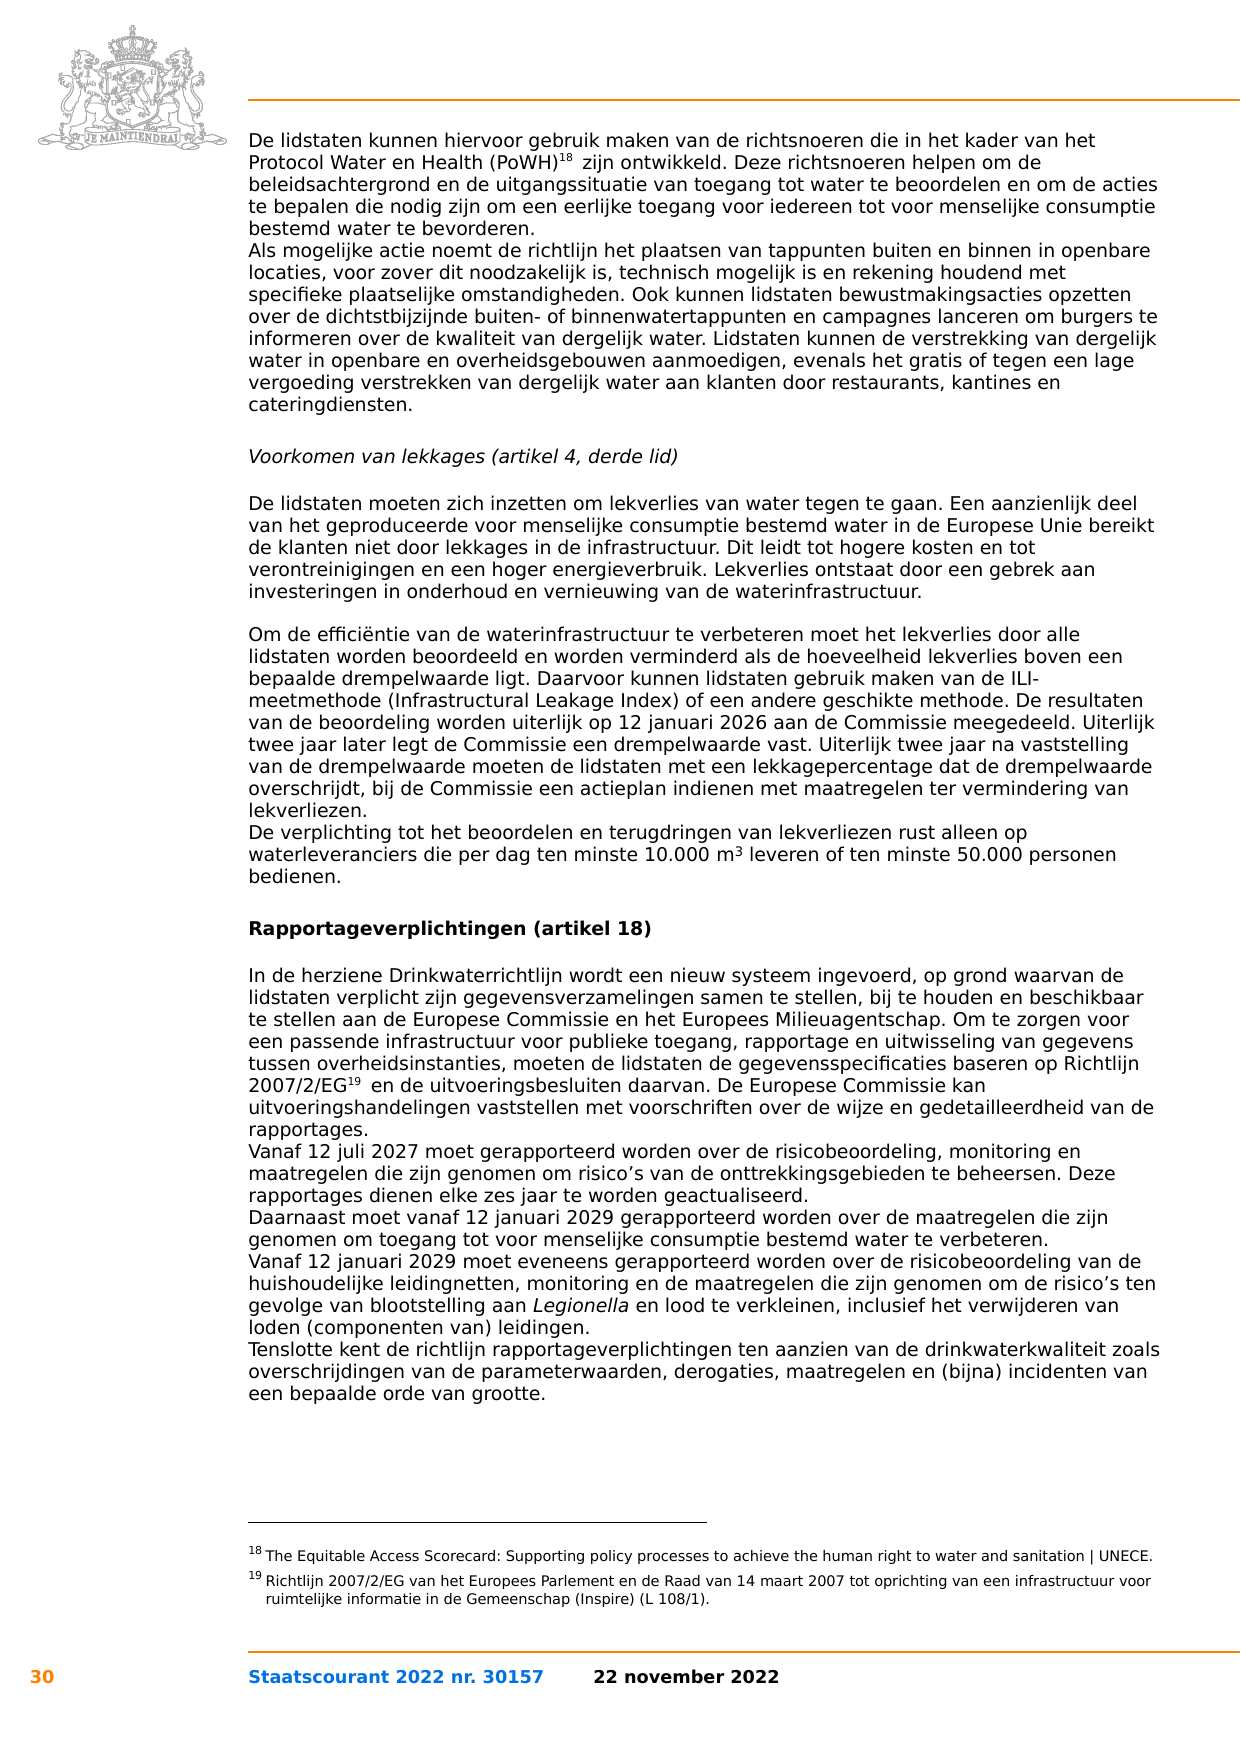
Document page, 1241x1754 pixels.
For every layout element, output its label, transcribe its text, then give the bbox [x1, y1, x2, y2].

text De verplichting tot het beoordelen en terugdringen van lekverliezen rust alleen op waterleveranciers die per dag ten minste 10.000 m3 leveren of ten minste 50.000 personen bedienen. [248, 822, 1163, 888]
text De lidstaten moeten zich inzetten om lekverlies van water tegen te gaan. Een aanzienlijk deel van het geproduceerde voor menselijke consumptie bestemd water in de Europese Unie bereikt de klanten niet door lekkages in de infrastructuur. Dit leidt tot hogere kosten en tot verontreinigingen en een hoger energieverbruik. Lekverlies ontstaat door een gebrek aan investeringen in onderhoud en vernieuwing van de waterinfrastructuur. [248, 493, 1163, 602]
text Richtlijn 2007/2/EG van het Europees Parlement en de Raad van 14 maart 2007 tot oprichting van een infrastructuur voor ruimtelijke informatie in de Gemeenschap (Inspire) (L 108/1). [248, 1569, 1163, 1608]
text In de herziene Drinkwaterrichtlijn wordt een nieuw systeem ingevoerd, op grond waarvan de lidstaten verplicht zijn gegevensverzamelingen samen te stellen, bij te houden en beschikbaar te stellen aan de Europese Commissie en het Europees Milieuagentschap. Om te zorgen voor een passende infrastructuur voor publieke toegang, rapportage en uitwisseling van gegevens tussen overheidsinstanties, moeten de lidstaten de gegevensspecificaties baseren op Richtlijn 2007/2/EG en de uitvoeringsbesluiten daarvan. De Europese Commissie kan uitvoeringshandelingen vaststellen met voorschriften over de wijze en gedetailleerdheid van de rapportages. [248, 965, 1163, 1141]
text The Equitable Access Scorecard: Supporting policy processes to achieve the human right to water and sanitation | UNECE. [248, 1544, 1163, 1566]
subtitle Voorkomen van lekkages (artikel 4, derde lid) [248, 446, 1163, 468]
text Daarnaast moet vanaf 12 januari 2029 gerapporteerd worden over de maatregelen die zijn genomen om toegang tot voor menselijke consumptie bestemd water te verbeteren. [248, 1207, 1163, 1251]
text Om de efficiëntie van de waterinfrastructuur te verbeteren moet het lekverlies door alle lidstaten worden beoordeeld en worden verminderd als de hoeveelheid lekverlies boven een bepaalde drempelwaarde ligt. Daarvoor kunnen lidstaten gebruik maken van de ILI-meetmethode (Infrastructural Leakage Index) of een andere geschikte methode. De resultaten van de beoordeling worden uiterlijk op 12 januari 2026 aan de Commissie meegedeeld. Uiterlijk twee jaar later legt de Commissie een drempelwaarde vast. Uiterlijk twee jaar na vaststelling van de drempelwaarde moeten de lidstaten met een lekkagepercentage dat de drempelwaarde overschrijdt, bij de Commissie een actieplan indienen met maatregelen ter vermindering van lekverliezen. [248, 624, 1163, 822]
text Tenslotte kent de richtlijn rapportageverplichtingen ten aanzien van de drinkwaterkwaliteit zoals overschrijdingen van de parameterwaarden, derogaties, maatregelen en (bijna) incidenten van een bepaalde orde van grootte. [248, 1339, 1163, 1405]
text Vanaf 12 juli 2027 moet gerapporteerd worden over de risicobeoordeling, monitoring en maatregelen die zijn genomen om risico’s van de onttrekkingsgebieden te beheersen. Deze rapportages dienen elke zes jaar te worden geactualiseerd. [248, 1141, 1163, 1207]
text De lidstaten kunnen hiervoor gebruik maken van de richtsnoeren die in het kader van het Protocol Water en Health (PoWH) zijn ontwikkeld. Deze richtsnoeren helpen om de beleidsachtergrond en de uitgangssituatie van toegang tot water te beoordelen en om de acties te bepalen die nodig zijn om een eerlijke toegang voor iedereen tot voor menselijke consumptie bestemd water te bevorderen. [248, 130, 1163, 240]
text Vanaf 12 januari 2029 moet eveneens gerapporteerd worden over de risicobeoordeling van de huishoudelijke leidingnetten, monitoring en de maatregelen die zijn genomen om de risico’s ten gevolge van blootstelling aan Legionella en lood te verkleinen, inclusief het verwijderen van loden (componenten van) leidingen. [248, 1251, 1163, 1339]
text Als mogelijke actie noemt de richtlijn het plaatsen van tappunten buiten en binnen in openbare locaties, voor zover dit noodzakelijk is, technisch mogelijk is en rekening houdend met specifieke plaatselijke omstandigheden. Ook kunnen lidstaten bewustmakingsacties opzetten over de dichtstbijzijnde buiten- of binnenwatertappunten en campagnes lanceren om burgers te informeren over de kwaliteit van dergelijk water. Lidstaten kunnen de verstrekking van dergelijk water in openbare en overheidsgebouwen aanmoedigen, evenals het gratis of tegen een lage vergoeding verstrekken van dergelijk water aan klanten door restaurants, kantines en cateringdiensten. [248, 240, 1163, 416]
subtitle Rapportageverplichtingen (artikel 18) [248, 918, 1163, 940]
picture [38, 25, 227, 150]
